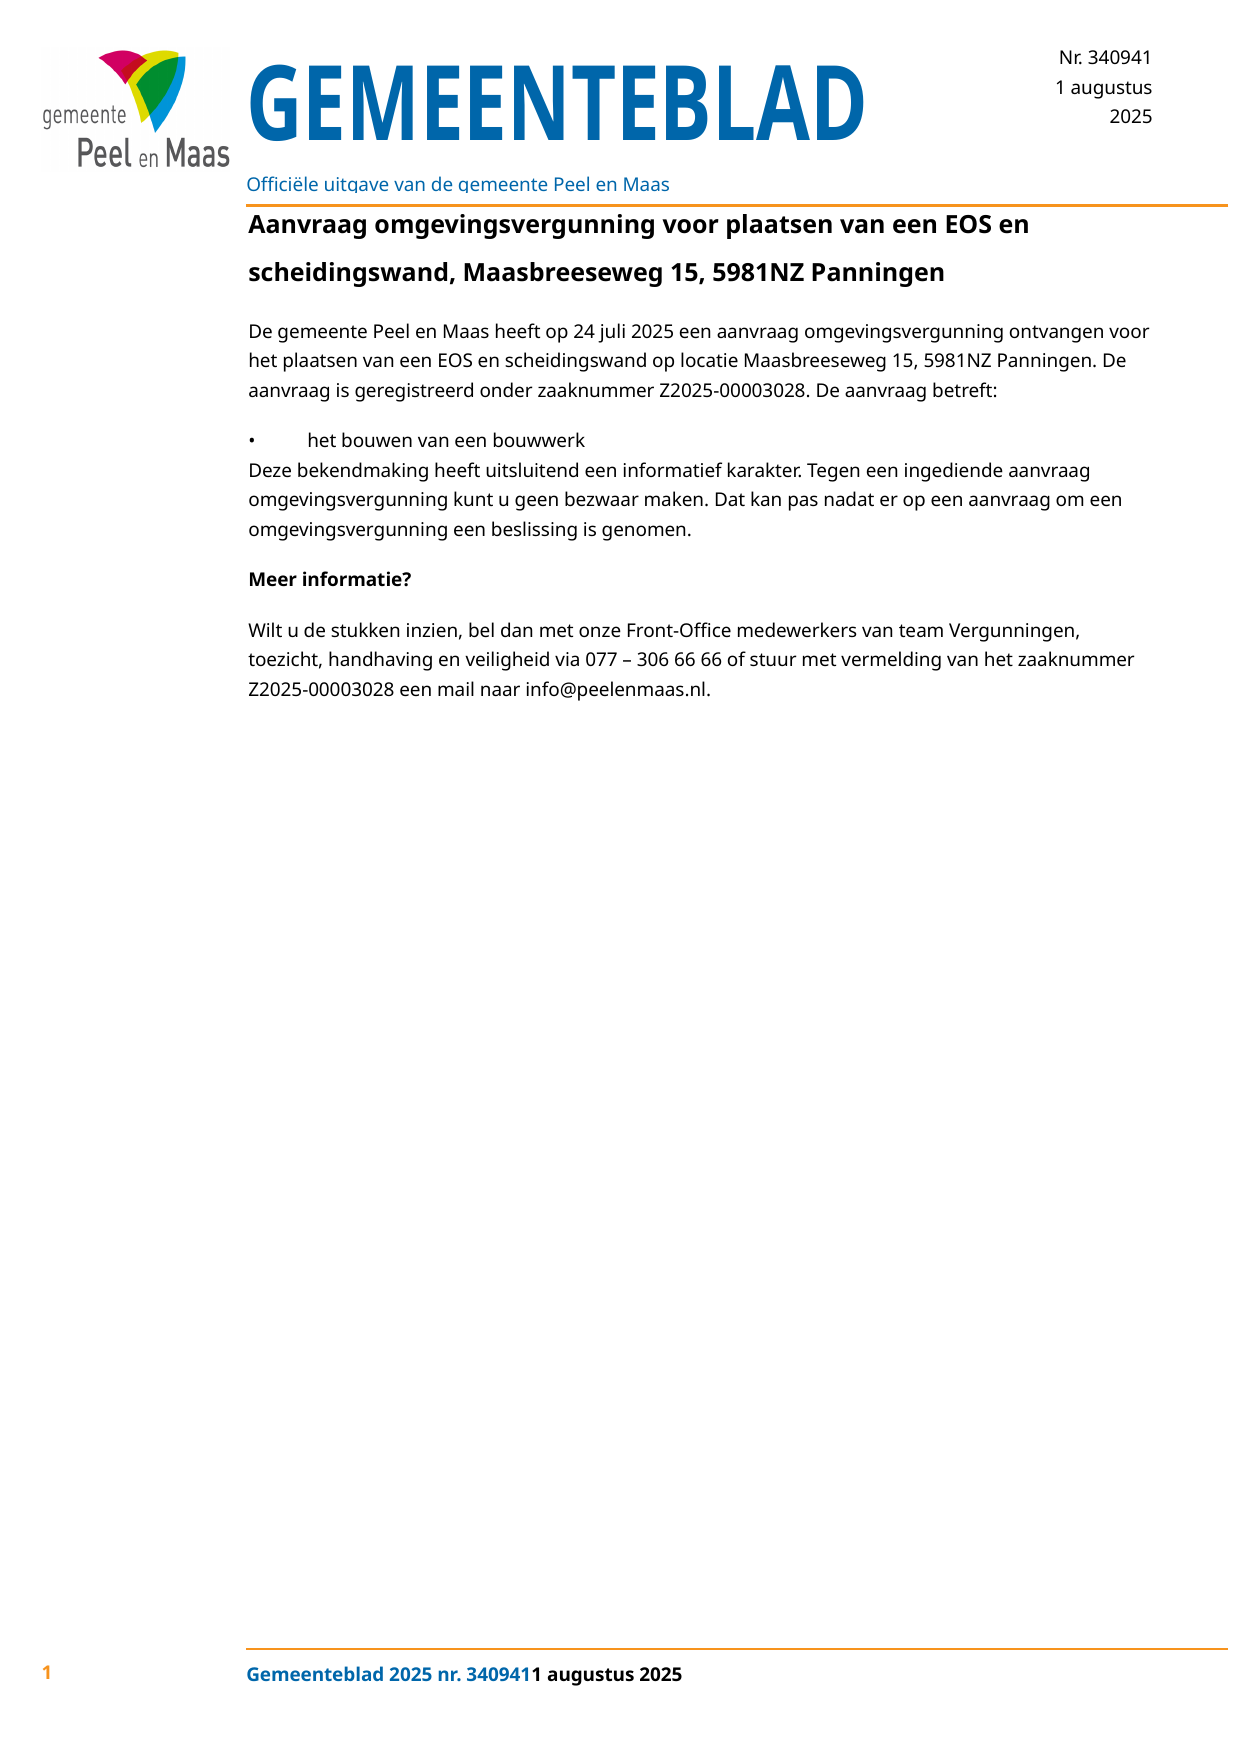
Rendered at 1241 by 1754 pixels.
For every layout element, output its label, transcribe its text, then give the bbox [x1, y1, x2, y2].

text Aanvraag omgevingsvergunning voor plaatsen van een EOS en scheidingswand, Maasbreeseweg 15, 5981NZ Panningen [248, 207, 1152, 288]
text Meer informatie? [248, 567, 1152, 592]
list het bouwen van een bouwwerk [248, 427, 1152, 453]
text Deze bekendmaking heeft uitsluitend een informatief karakter. Tegen een ingediende aanvraag omgevingsvergunning kunt u geen bezwaar maken. Dat kan pas nadat er op een aanvraag om een omgevingsvergunning een beslissing is genomen. [248, 457, 1152, 542]
picture [41, 47, 231, 172]
text De gemeente Peel en Maas heeft op 24 juli 2025 een aanvraag omgevingsvergunning ontvangen voor het plaatsen van een EOS en scheidingswand op locatie Maasbreeseweg 15, 5981NZ Panningen. De aanvraag is geregistreerd onder zaaknummer Z2025-00003028. De aanvraag betreft: [248, 318, 1152, 403]
text Wilt u de stukken inzien, bel dan met onze Front-Office medewerkers van team Vergunningen, toezicht, handhaving en veiligheid via 077 – 306 66 66 of stuur met vermelding van het zaaknummer Z2025-00003028 een mail naar info@peelenmaas.nl. [248, 617, 1152, 702]
